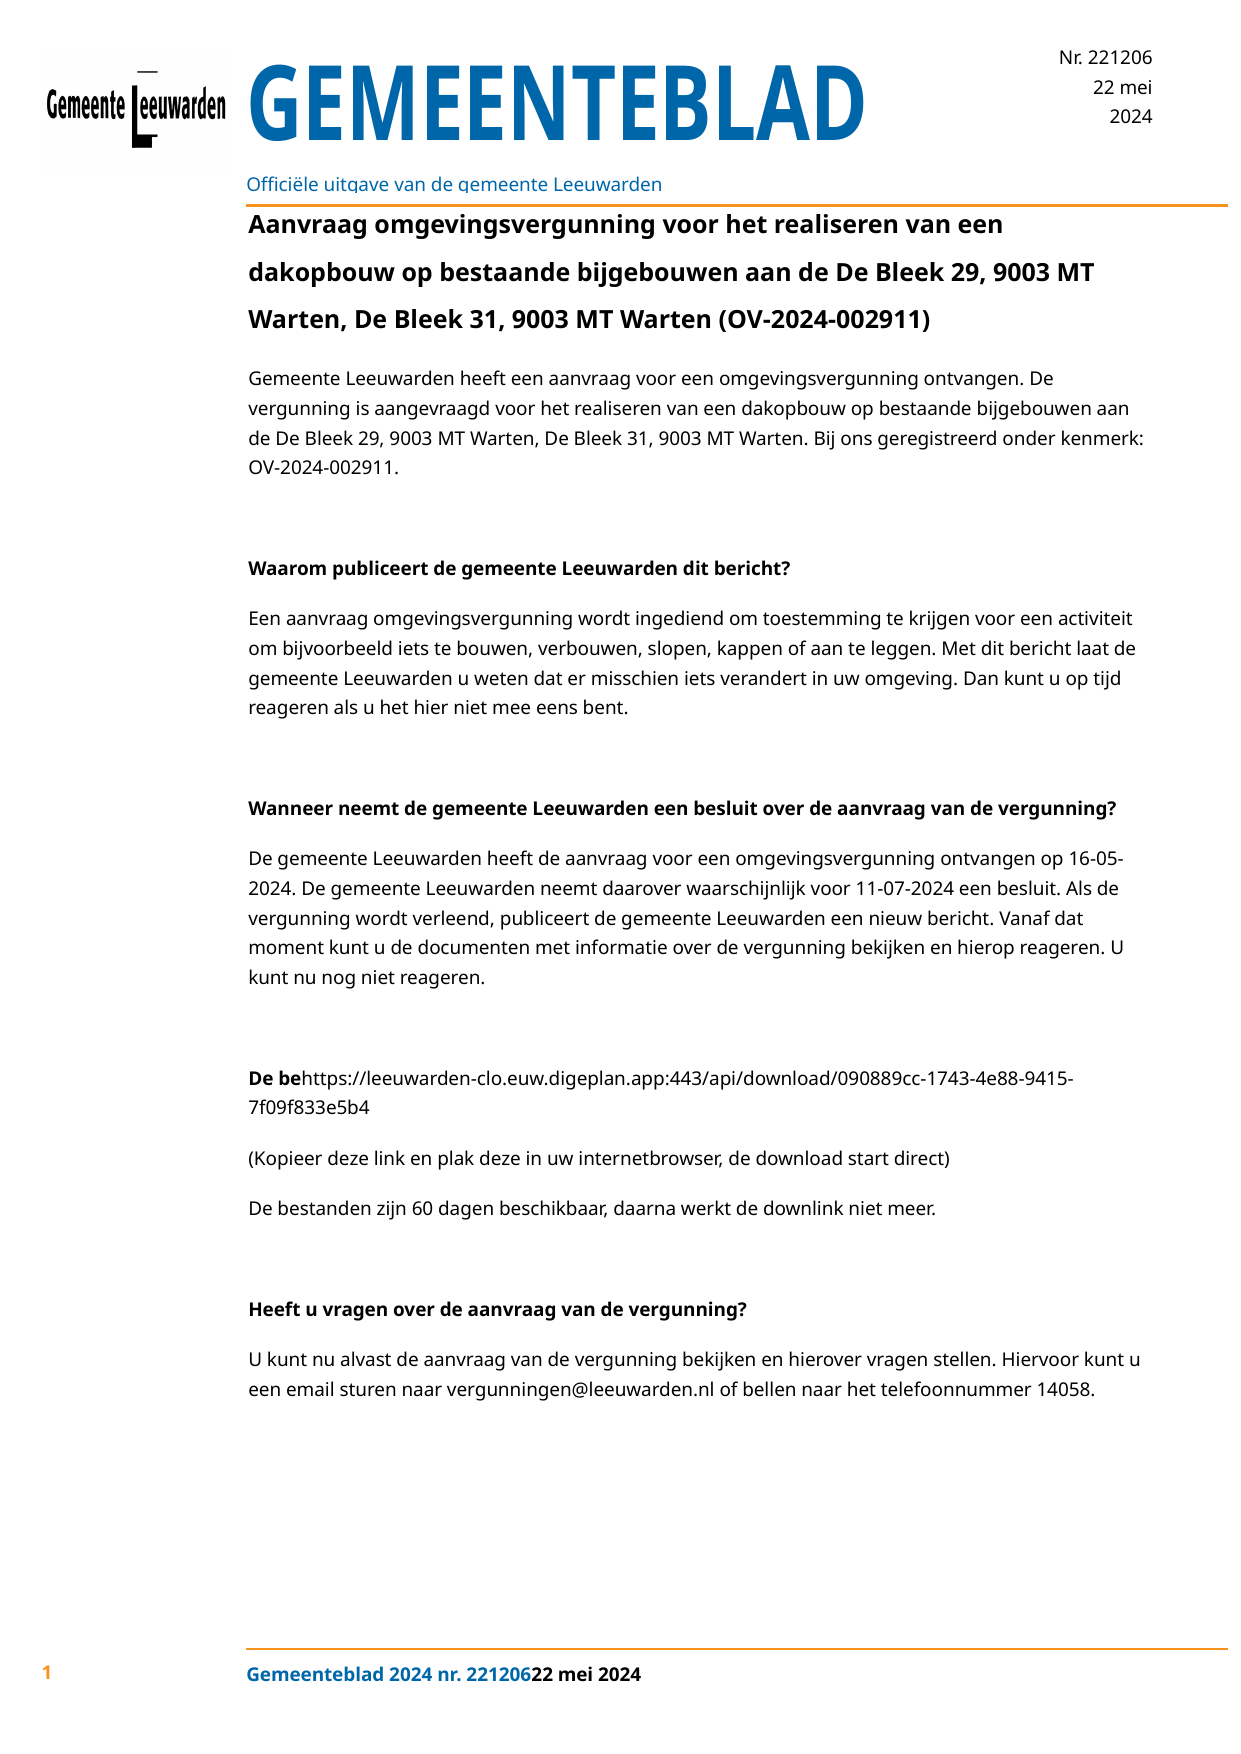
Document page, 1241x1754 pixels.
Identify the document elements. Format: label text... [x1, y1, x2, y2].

text De bestanden zijn 60 dagen beschikbaar, daarna werkt de downlink niet meer. [248, 1195, 1152, 1221]
text Een aanvraag omgevingsvergunning wordt ingediend om toestemming te krijgen voor een activiteit om bijvoorbeeld iets te bouwen, verbouwen, slopen, kappen of aan te leggen. Met dit bericht laat de gemeente Leeuwarden u weten dat er misschien iets verandert in uw omgeving. Dan kunt u op tijd reageren als u het hier niet mee eens bent. [248, 606, 1152, 720]
text (Kopieer deze link en plak deze in uw internetbrowser, de download start direct) [248, 1145, 1152, 1170]
text De behttps://leeuwarden-clo.euw.digeplan.app:443/api/download/090889cc-1743-4e88-9415-7f09f833e5b4 [248, 1065, 1152, 1120]
text Waarom publiceert de gemeente Leeuwarden dit bericht? [248, 555, 1152, 581]
text Wanneer neemt de gemeente Leeuwarden een besluit over de aanvraag van de vergunning? [248, 795, 1152, 821]
text Aanvraag omgevingsvergunning voor het realiseren van een dakopbouw op bestaande bijgebouwen aan de De Bleek 29, 9003 MT Warten, De Bleek 31, 9003 MT Warten (OV-2024-002911) [248, 207, 1152, 336]
text De gemeente Leeuwarden heeft de aanvraag voor een omgevingsvergunning ontvangen op 16-05-2024. De gemeente Leeuwarden neemt daarover waarschijnlijk voor 11-07-2024 een besluit. Als de vergunning wordt verleend, publiceert de gemeente Leeuwarden een nieuw bericht. Vanaf dat moment kunt u de documenten met informatie over de vergunning bekijken en hierop reageren. U kunt nu nog niet reageren. [248, 846, 1152, 989]
text U kunt nu alvast de aanvraag van de vergunning bekijken en hierover vragen stellen. Hiervoor kunt u een email sturen naar vergunningen@leeuwarden.nl of bellen naar het telefoonnummer 14058. [248, 1346, 1152, 1402]
text Gemeente Leeuwarden heeft een aanvraag voor een omgevingsvergunning ontvangen. De vergunning is aangevraagd voor het realiseren van een dakopbouw op bestaande bijgebouwen aan de De Bleek 29, 9003 MT Warten, De Bleek 31, 9003 MT Warten. Bij ons geregistreerd onder kenmerk: OV-2024-002911. [248, 366, 1152, 480]
picture [41, 47, 231, 172]
text Heeft u vragen over de aanvraag van de vergunning? [248, 1296, 1152, 1322]
